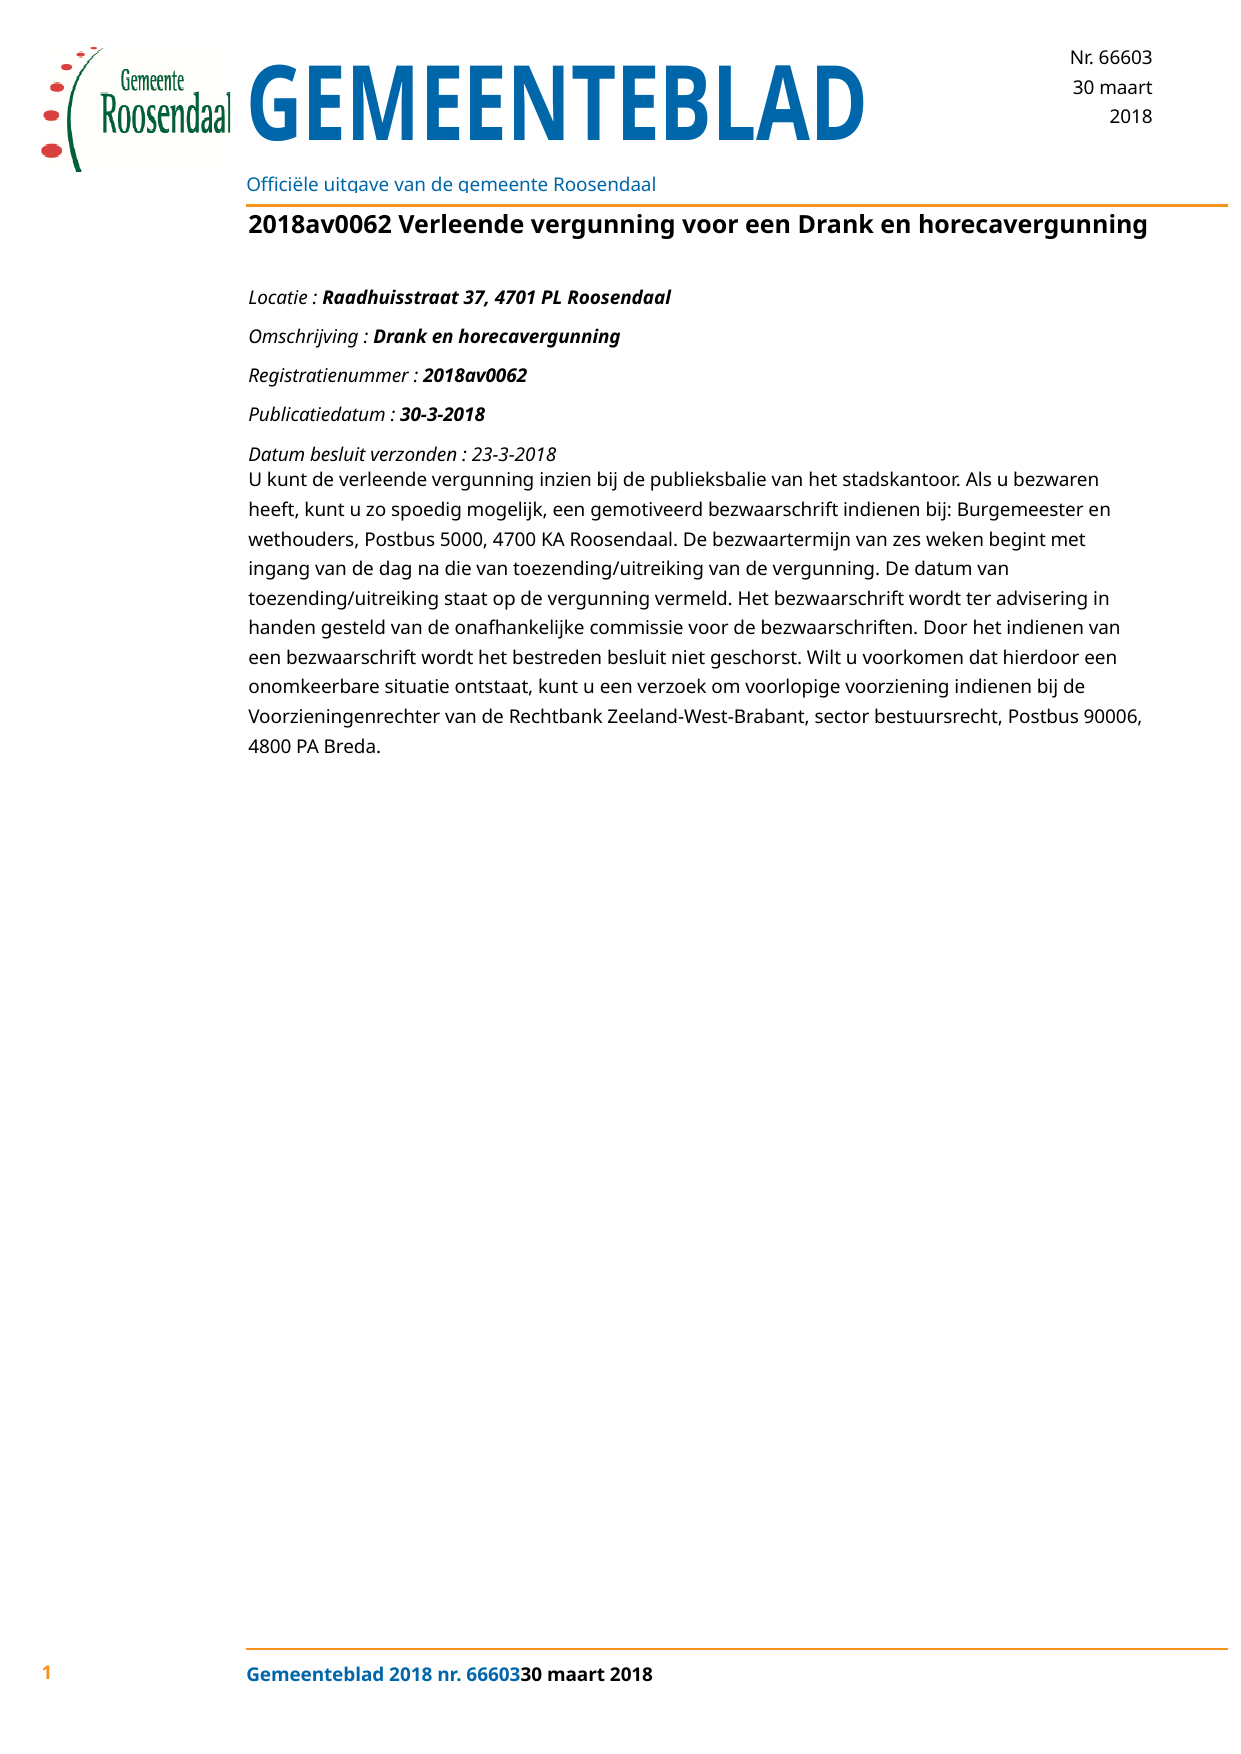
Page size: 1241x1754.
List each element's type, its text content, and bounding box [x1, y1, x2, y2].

text Registratienummer : 2018av0062 [248, 362, 1152, 388]
text Datum besluit verzonden : 23-3-2018 [248, 441, 1152, 467]
text Publicatiedatum : 30-3-2018 [248, 402, 1152, 427]
text Omschrijving : Drank en horecavergunning [248, 323, 1152, 349]
text 2018av0062 Verleende vergunning voor een Drank en horecavergunning [248, 207, 1152, 241]
text Locatie : Raadhuisstraat 37, 4701 PL Roosendaal [248, 284, 1152, 309]
picture [41, 47, 231, 172]
text U kunt de verleende vergunning inzien bij de publieksbalie van het stadskantoor. Als u bezwaren heeft, kunt u zo spoedig mogelijk, een gemotiveerd bezwaarschrift indienen bij: Burgemeester en wethouders, Postbus 5000, 4700 KA Roosendaal. De bezwaartermijn van zes weken begint met ingang van de dag na die van toezending/uitreiking van de vergunning. De datum van toezending/uitreiking staat op de vergunning vermeld. Het bezwaarschrift wordt ter advisering in handen gesteld van de onafhankelijke commissie voor de bezwaarschriften. Door het indienen van een bezwaarschrift wordt het bestreden besluit niet geschorst. Wilt u voorkomen dat hierdoor een onomkeerbare situatie ontstaat, kunt u een verzoek om voorlopige voorziening indienen bij de Voorzieningenrechter van de Rechtbank Zeeland-West-Brabant, sector bestuursrecht, Postbus 90006, 4800 PA Breda. [248, 467, 1152, 759]
